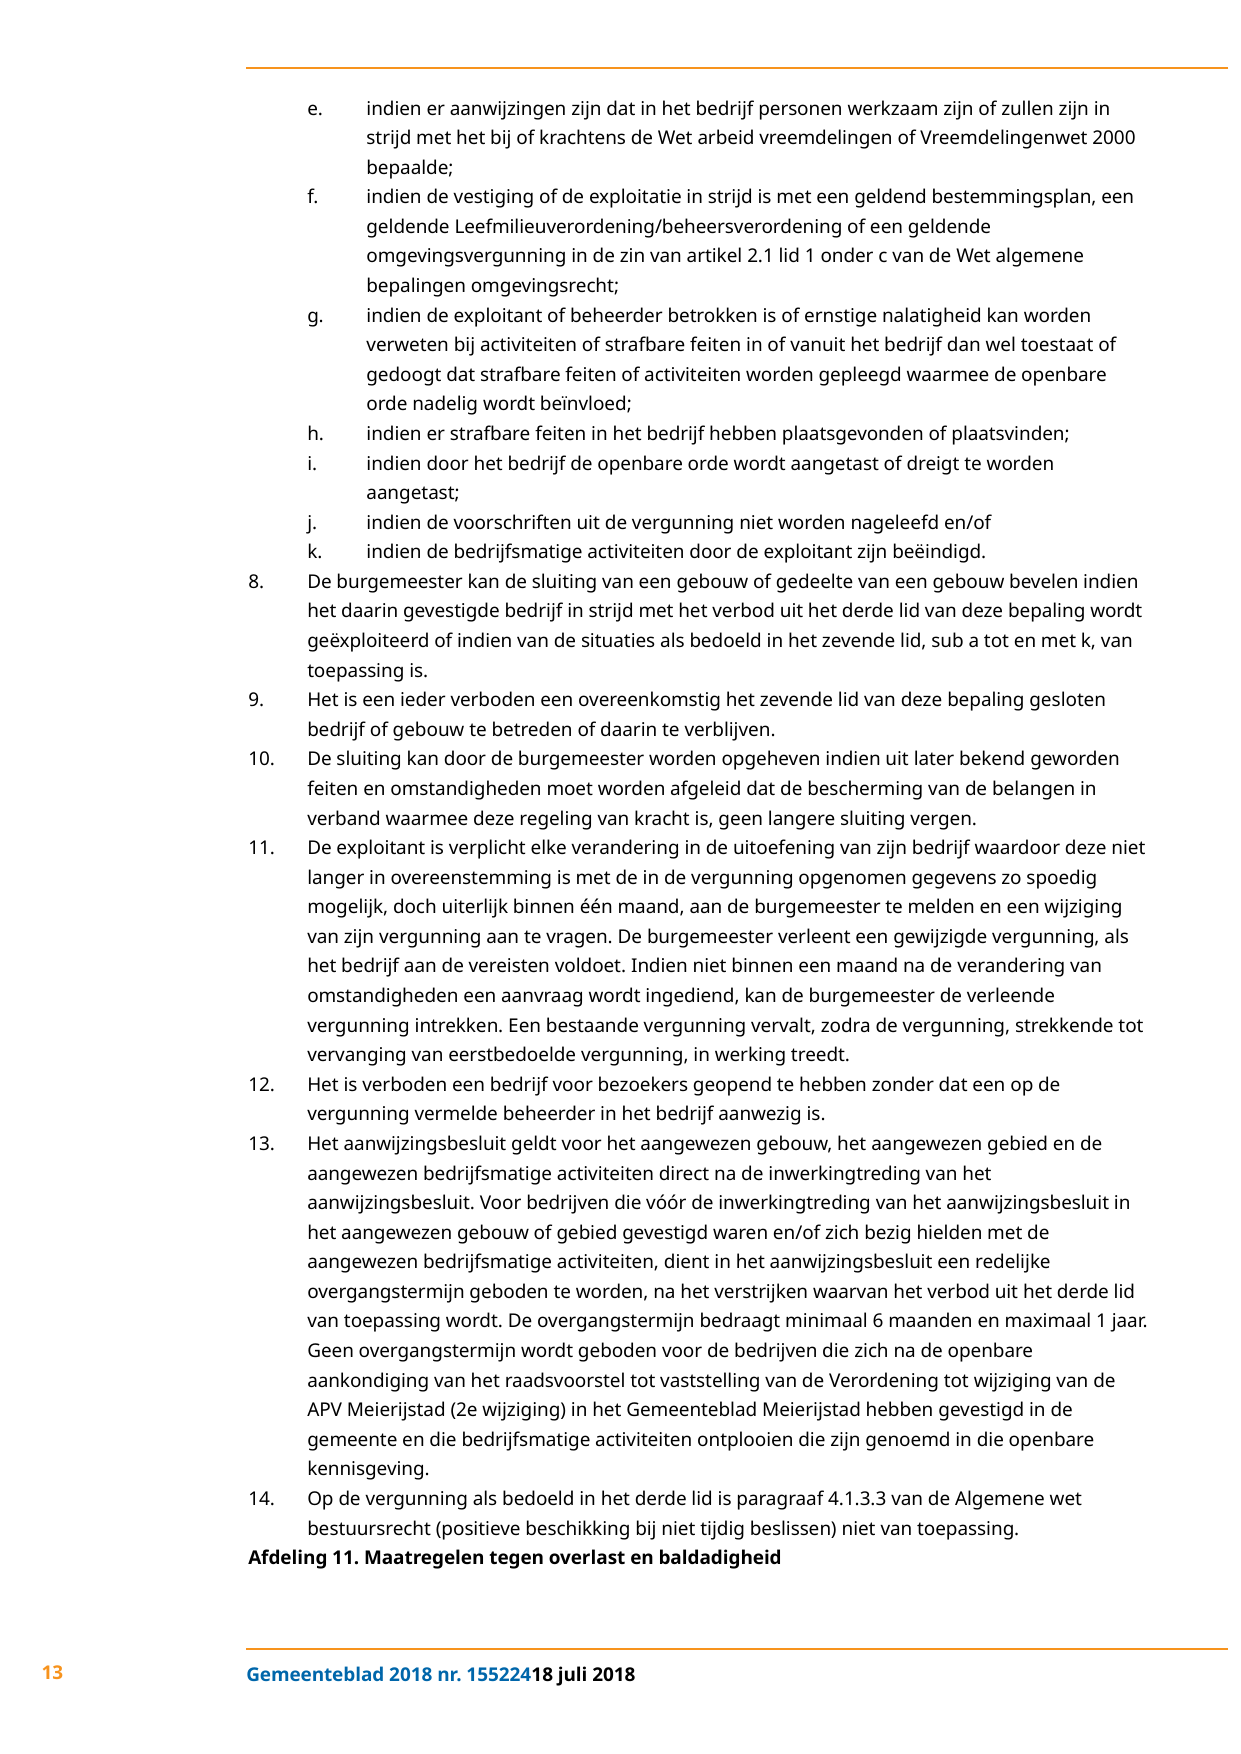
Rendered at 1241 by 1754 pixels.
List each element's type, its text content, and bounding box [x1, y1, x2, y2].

list Het is verboden een bedrijf voor bezoekers geopend te hebben zonder dat een op de vergunning vermelde beheerder in het bedrijf aanwezig is. [248, 1071, 1152, 1126]
text Afdeling 11. Maatregelen tegen overlast en baldadigheid [248, 1544, 1152, 1570]
list indien door het bedrijf de openbare orde wordt aangetast of dreigt te worden aangetast; [307, 450, 1152, 505]
list indien er strafbare feiten in het bedrijf hebben plaatsgevonden of plaatsvinden; [307, 420, 1152, 446]
list Op de vergunning als bedoeld in het derde lid is paragraaf 4.1.3.3 van de Algemene wet bestuursrecht (positieve beschikking bij niet tijdig beslissen) niet van toepassing. [248, 1485, 1152, 1541]
list indien de bedrijfsmatige activiteiten door de exploitant zijn beëindigd. [307, 538, 1152, 564]
list indien de voorschriften uit de vergunning niet worden nageleefd en/of [307, 509, 1152, 535]
list indien de vestiging of de exploitatie in strijd is met een geldend bestemmingsplan, een geldende Leefmilieuverordening/beheersverordening of een geldende omgevingsvergunning in de zin van artikel 2.1 lid 1 onder c van de Wet algemene bepalingen omgevingsrecht; [307, 183, 1152, 298]
list Het aanwijzingsbesluit geldt voor het aangewezen gebouw, het aangewezen gebied en de aangewezen bedrijfsmatige activiteiten direct na de inwerkingtreding van het aanwijzingsbesluit. Voor bedrijven die vóór de inwerkingtreding van het aanwijzingsbesluit in het aangewezen gebouw of gebied gevestigd waren en/of zich bezig hielden met de aangewezen bedrijfsmatige activiteiten, dient in het aanwijzingsbesluit een redelijke overgangstermijn geboden te worden, na het verstrijken waarvan het verbod uit het derde lid van toepassing wordt. De overgangstermijn bedraagt minimaal 6 maanden en maximaal 1 jaar. Geen overgangstermijn wordt geboden voor de bedrijven die zich na de openbare aankondiging van het raadsvoorstel tot vaststelling van de Verordening tot wijziging van de APV Meierijstad (2e wijziging) in het Gemeenteblad Meierijstad hebben gevestigd in de gemeente en die bedrijfsmatige activiteiten ontplooien die zijn genoemd in die openbare kennisgeving. [248, 1130, 1152, 1481]
list indien de exploitant of beheerder betrokken is of ernstige nalatigheid kan worden verweten bij activiteiten of strafbare feiten in of vanuit het bedrijf dan wel toestaat of gedoogt dat strafbare feiten of activiteiten worden gepleegd waarmee de openbare orde nadelig wordt beïnvloed; [307, 302, 1152, 416]
list De burgemeester kan de sluiting van een gebouw of gedeelte van een gebouw bevelen indien het daarin gevestigde bedrijf in strijd met het verbod uit het derde lid van deze bepaling wordt geëxploiteerd of indien van de situaties als bedoeld in het zevende lid, sub a tot en met k, van toepassing is. [248, 568, 1152, 683]
list De exploitant is verplicht elke verandering in de uitoefening van zijn bedrijf waardoor deze niet langer in overeenstemming is met de in de vergunning opgenomen gegevens zo spoedig mogelijk, doch uiterlijk binnen één maand, aan de burgemeester te melden en een wijziging van zijn vergunning aan te vragen. De burgemeester verleent een gewijzigde vergunning, als het bedrijf aan de vereisten voldoet. Indien niet binnen een maand na de verandering van omstandigheden een aanvraag wordt ingediend, kan de burgemeester de verleende vergunning intrekken. Een bestaande vergunning vervalt, zodra de vergunning, strekkende tot vervanging van eerstbedoelde vergunning, in werking treedt. [248, 834, 1152, 1067]
picture [41, 47, 231, 172]
list De sluiting kan door de burgemeester worden opgeheven indien uit later bekend geworden feiten en omstandigheden moet worden afgeleid dat de bescherming van de belangen in verband waarmee deze regeling van kracht is, geen langere sluiting vergen. [248, 746, 1152, 831]
list indien er aanwijzingen zijn dat in het bedrijf personen werkzaam zijn of zullen zijn in strijd met het bij of krachtens de Wet arbeid vreemdelingen of Vreemdelingenwet 2000 bepaalde; [307, 95, 1152, 180]
list Het is een ieder verboden een overeenkomstig het zevende lid van deze bepaling gesloten bedrijf of gebouw te betreden of daarin te verblijven. [248, 686, 1152, 742]
